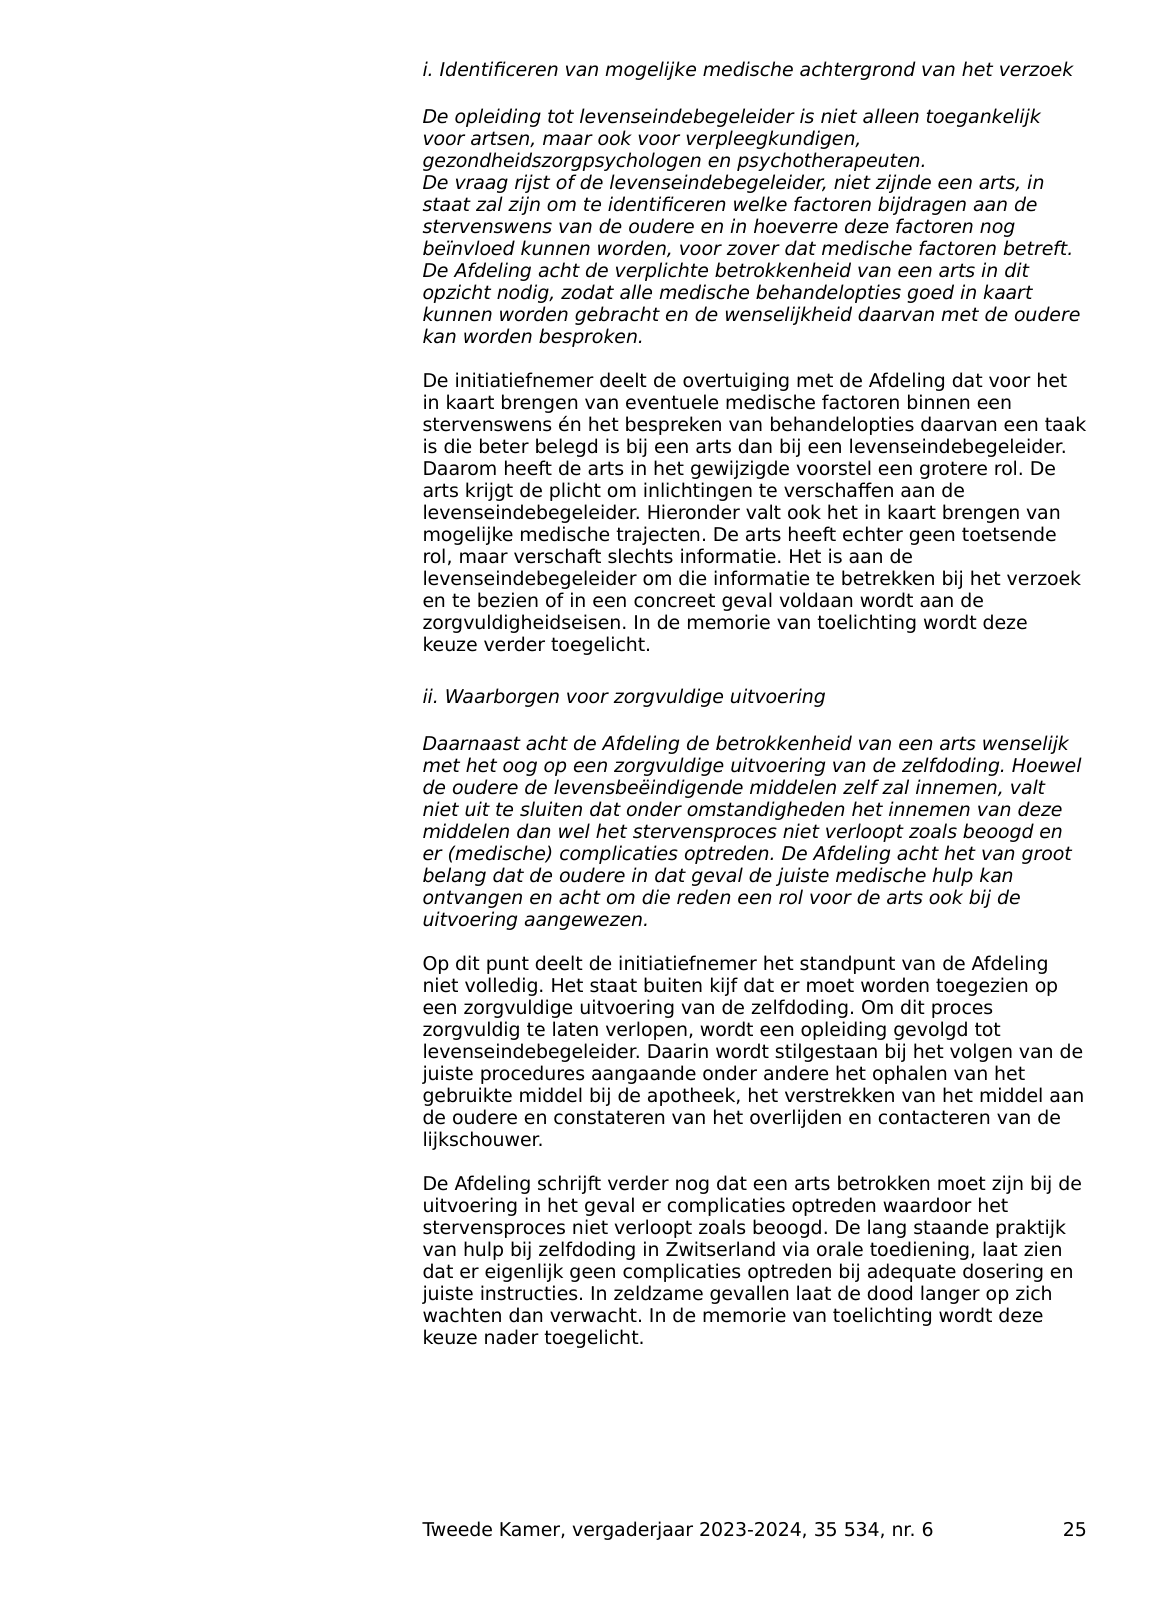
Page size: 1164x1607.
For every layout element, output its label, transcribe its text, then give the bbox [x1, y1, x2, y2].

text De opleiding tot levenseindebegeleider is niet alleen toegankelijk voor artsen, maar ook voor verpleegkundigen, gezondheidszorgpsychologen en psychotherapeuten. [422, 106, 1087, 172]
text De Afdeling schrijft verder nog dat een arts betrokken moet zijn bij de uitvoering in het geval er complicaties optreden waardoor het stervensproces niet verloopt zoals beoogd. De lang staande praktijk van hulp bij zelfdoding in Zwitserland via orale toediening, laat zien dat er eigenlijk geen complicaties optreden bij adequate dosering en juiste instructies. In zeldzame gevallen laat de dood langer op zich wachten dan verwacht. In de memorie van toelichting wordt deze keuze nader toegelicht. [422, 1173, 1087, 1348]
text Daarnaast acht de Afdeling de betrokkenheid van een arts wenselijk met het oog op een zorgvuldige uitvoering van de zelfdoding. Hoewel de oudere de levensbeëindigende middelen zelf zal innemen, valt niet uit te sluiten dat onder omstandigheden het innemen van deze middelen dan wel het stervensproces niet verloopt zoals beoogd en er (medische) complicaties optreden. De Afdeling acht het van groot belang dat de oudere in dat geval de juiste medische hulp kan ontvangen en acht om die reden een rol voor de arts ook bij de uitvoering aangewezen. [422, 733, 1087, 931]
text De initiatiefnemer deelt de overtuiging met de Afdeling dat voor het in kaart brengen van eventuele medische factoren binnen een stervenswens én het bespreken van behandelopties daarvan een taak is die beter belegd is bij een arts dan bij een levenseindebegeleider. Daarom heeft de arts in het gewijzigde voorstel een grotere rol. De arts krijgt de plicht om inlichtingen te verschaffen aan de levenseindebegeleider. Hieronder valt ook het in kaart brengen van mogelijke medische trajecten. De arts heeft echter geen toetsende rol, maar verschaft slechts informatie. Het is aan de levenseindebegeleider om die informatie te betrekken bij het verzoek en te bezien of in een concreet geval voldaan wordt aan de zorgvuldigheidseisen. In de memorie van toelichting wordt deze keuze verder toegelicht. [422, 370, 1087, 656]
text Op dit punt deelt de initiatiefnemer het standpunt van de Afdeling niet volledig. Het staat buiten kijf dat er moet worden toegezien op een zorgvuldige uitvoering van de zelfdoding. Om dit proces zorgvuldig te laten verlopen, wordt een opleiding gevolgd tot levenseindebegeleider. Daarin wordt stilgestaan bij het volgen van de juiste procedures aangaande onder andere het ophalen van het gebruikte middel bij de apotheek, het verstrekken van het middel aan de oudere en constateren van het overlijden en contacteren van de lijkschouwer. [422, 953, 1087, 1151]
subtitle i. Identificeren van mogelijke medische achtergrond van het verzoek [422, 59, 1087, 81]
subtitle ii. Waarborgen voor zorgvuldige uitvoering [422, 686, 1087, 708]
text De vraag rijst of de levenseindebegeleider, niet zijnde een arts, in staat zal zijn om te identificeren welke factoren bijdragen aan de stervenswens van de oudere en in hoeverre deze factoren nog beïnvloed kunnen worden, voor zover dat medische factoren betreft. De Afdeling acht de verplichte betrokkenheid van een arts in dit opzicht nodig, zodat alle medische behandelopties goed in kaart kunnen worden gebracht en de wenselijkheid daarvan met de oudere kan worden besproken. [422, 172, 1087, 348]
